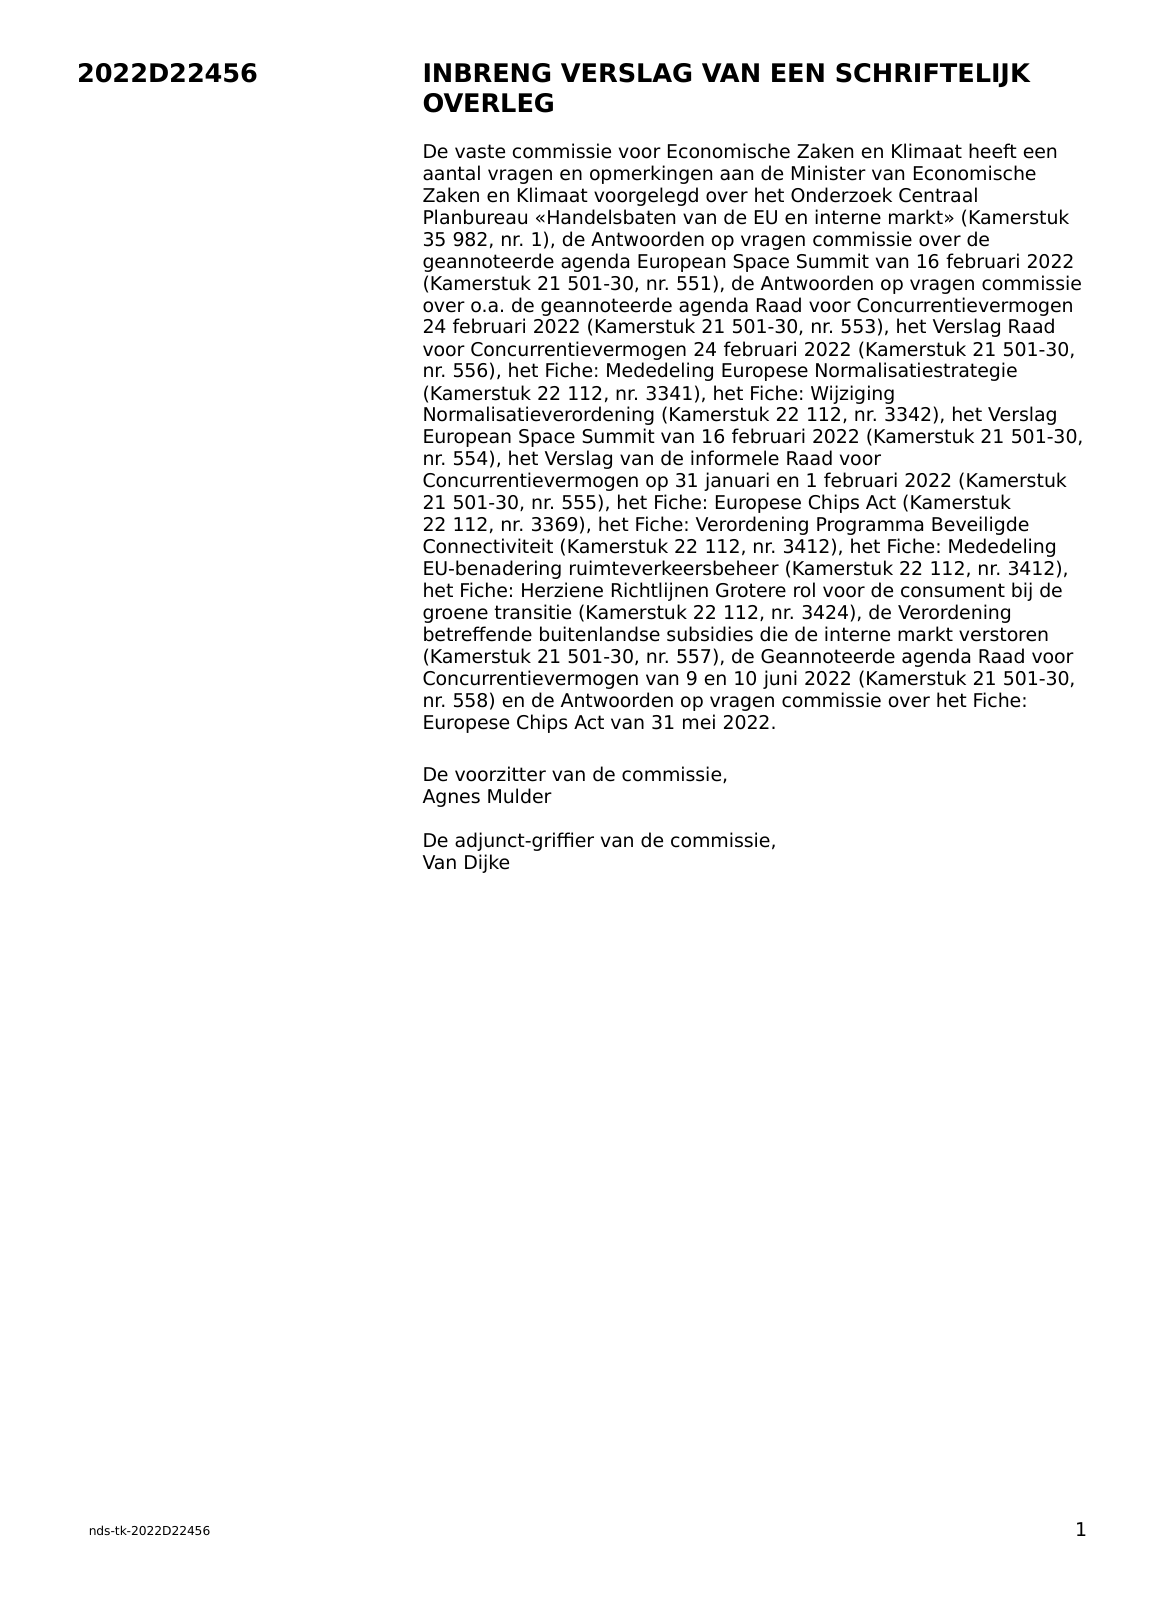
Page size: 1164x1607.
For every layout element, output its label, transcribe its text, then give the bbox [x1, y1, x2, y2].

text nds-tk-2022D22456 [88, 1524, 323, 1538]
text De voorzitter van de commissie, Agnes Mulder [422, 764, 1087, 808]
text De vaste commissie voor Economische Zaken en Klimaat heeft een aantal vragen en opmerkingen aan de Minister van Economische Zaken en Klimaat voorgelegd over het Onderzoek Centraal Planbureau «Handelsbaten van de EU en interne markt» (Kamerstuk 35 982, nr. 1), de Antwoorden op vragen commissie over de geannoteerde agenda European Space Summit van 16 februari 2022 (Kamerstuk 21 501-30, nr. 551), de Antwoorden op vragen commissie over o.a. de geannoteerde agenda Raad voor Concurrentievermogen 24 februari 2022 (Kamerstuk 21 501-30, nr. 553), het Verslag Raad voor Concurrentievermogen 24 februari 2022 (Kamerstuk 21 501-30, nr. 556), het Fiche: Mededeling Europese Normalisatiestrategie (Kamerstuk 22 112, nr. 3341), het Fiche: Wijziging Normalisatieverordening (Kamerstuk 22 112, nr. 3342), het Verslag European Space Summit van 16 februari 2022 (Kamerstuk 21 501-30, nr. 554), het Verslag van de informele Raad voor Concurrentievermogen op 31 januari en 1 februari 2022 (Kamerstuk 21 501-30, nr. 555), het Fiche: Europese Chips Act (Kamerstuk 22 112, nr. 3369), het Fiche: Verordening Programma Beveiligde Connectiviteit (Kamerstuk 22 112, nr. 3412), het Fiche: Mededeling EU-benadering ruimteverkeersbeheer (Kamerstuk 22 112, nr. 3412), het Fiche: Herziene Richtlijnen Grotere rol voor de consument bij de groene transitie (Kamerstuk 22 112, nr. 3424), de Verordening betreffende buitenlandse subsidies die de interne markt verstoren (Kamerstuk 21 501-30, nr. 557), de Geannoteerde agenda Raad voor Concurrentievermogen van 9 en 10 juni 2022 (Kamerstuk 21 501-30, nr. 558) en de Antwoorden op vragen commissie over het Fiche: Europese Chips Act van 31 mei 2022. [422, 141, 1087, 734]
text 2022D22456 INBRENG VERSLAG VAN EEN SCHRIFTELIJK OVERLEG [77, 59, 1087, 118]
text De adjunct-griffier van de commissie, Van Dijke [422, 830, 1087, 874]
